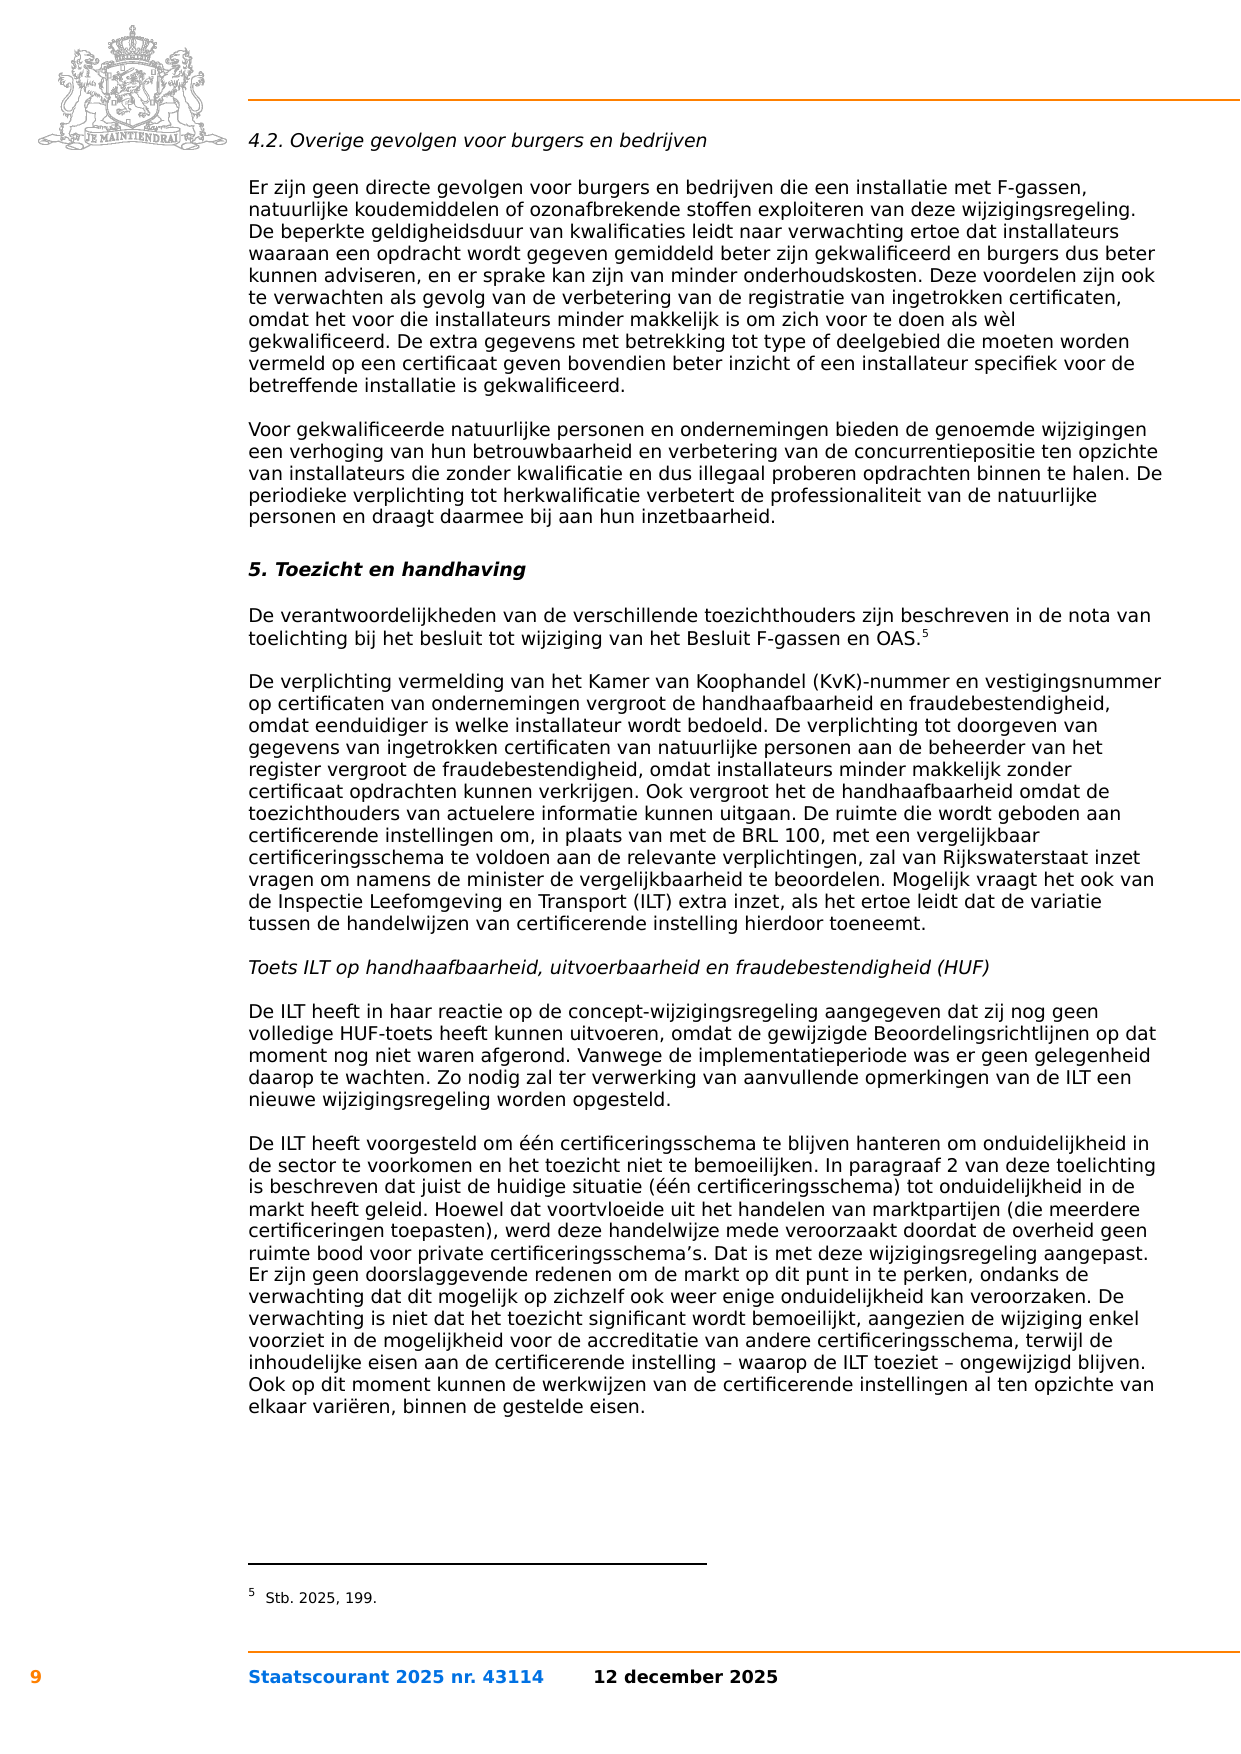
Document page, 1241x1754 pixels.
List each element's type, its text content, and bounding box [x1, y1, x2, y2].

text De ILT heeft voorgesteld om één certificeringsschema te blijven hanteren om onduidelijkheid in de sector te voorkomen en het toezicht niet te bemoeilijken. In paragraaf 2 van deze toelichting is beschreven dat juist de huidige situatie (één certificeringsschema) tot onduidelijkheid in de markt heeft geleid. Hoewel dat voortvloeide uit het handelen van marktpartijen (die meerdere certificeringen toepasten), werd deze handelwijze mede veroorzaakt doordat de overheid geen ruimte bood voor private certificeringsschema’s. Dat is met deze wijzigingsregeling aangepast. Er zijn geen doorslaggevende redenen om de markt op dit punt in te perken, ondanks de verwachting dat dit mogelijk op zichzelf ook weer enige onduidelijkheid kan veroorzaken. De verwachting is niet dat het toezicht significant wordt bemoeilijkt, aangezien de wijziging enkel voorziet in de mogelijkheid voor de accreditatie van andere certificeringsschema, terwijl de inhoudelijke eisen aan de certificerende instelling – waarop de ILT toeziet – ongewijzigd blijven. Ook op dit moment kunnen de werkwijzen van de certificerende instellingen al ten opzichte van elkaar variëren, binnen de gestelde eisen. [248, 1132, 1163, 1418]
text De verplichting vermelding van het Kamer van Koophandel (KvK)-nummer en vestigingsnummer op certificaten van ondernemingen vergroot de handhaafbaarheid en fraudebestendigheid, omdat eenduidiger is welke installateur wordt bedoeld. De verplichting tot doorgeven van gegevens van ingetrokken certificaten van natuurlijke personen aan de beheerder van het register vergroot de fraudebestendigheid, omdat installateurs minder makkelijk zonder certificaat opdrachten kunnen verkrijgen. Ook vergroot het de handhaafbaarheid omdat de toezichthouders van actuelere informatie kunnen uitgaan. De ruimte die wordt geboden aan certificerende instellingen om, in plaats van met de BRL 100, met een vergelijkbaar certificeringsschema te voldoen aan de relevante verplichtingen, zal van Rijkswaterstaat inzet vragen om namens de minister de vergelijkbaarheid te beoordelen. Mogelijk vraagt het ook van de Inspectie Leefomgeving en Transport (ILT) extra inzet, als het ertoe leidt dat de variatie tussen de handelwijzen van certificerende instelling hierdoor toeneemt. [248, 671, 1163, 935]
subtitle 4.2. Overige gevolgen voor burgers en bedrijven [248, 130, 1163, 152]
text Voor gekwalificeerde natuurlijke personen en ondernemingen bieden de genoemde wijzigingen een verhoging van hun betrouwbaarheid en verbetering van de concurrentiepositie ten opzichte van installateurs die zonder kwalificatie en dus illegaal proberen opdrachten binnen te halen. De periodieke verplichting tot herkwalificatie verbetert de professionaliteit van de natuurlijke personen en draagt daarmee bij aan hun inzetbaarheid. [248, 418, 1163, 528]
picture [38, 25, 227, 150]
subtitle 5. Toezicht en handhaving [248, 558, 1163, 580]
text Stb. 2025, 199. [248, 1586, 1163, 1608]
subtitle Toets ILT op handhaafbaarheid, uitvoerbaarheid en fraudebestendigheid (HUF) [248, 957, 1163, 979]
text Er zijn geen directe gevolgen voor burgers en bedrijven die een installatie met F-gassen, natuurlijke koudemiddelen of ozonafbrekende stoffen exploiteren van deze wijzigingsregeling. De beperkte geldigheidsduur van kwalificaties leidt naar verwachting ertoe dat installateurs waaraan een opdracht wordt gegeven gemiddeld beter zijn gekwalificeerd en burgers dus beter kunnen adviseren, en er sprake kan zijn van minder onderhoudskosten. Deze voordelen zijn ook te verwachten als gevolg van de verbetering van de registratie van ingetrokken certificaten, omdat het voor die installateurs minder makkelijk is om zich voor te doen als wèl gekwalificeerd. De extra gegevens met betrekking tot type of deelgebied die moeten worden vermeld op een certificaat geven bovendien beter inzicht of een installateur specifiek voor de betreffende installatie is gekwalificeerd. [248, 177, 1163, 397]
text De verantwoordelijkheden van de verschillende toezichthouders zijn beschreven in de nota van toelichting bij het besluit tot wijziging van het Besluit F-gassen en OAS. [248, 605, 1163, 649]
text De ILT heeft in haar reactie op de concept-wijzigingsregeling aangegeven dat zij nog geen volledige HUF-toets heeft kunnen uitvoeren, omdat de gewijzigde Beoordelingsrichtlijnen op dat moment nog niet waren afgerond. Vanwege de implementatieperiode was er geen gelegenheid daarop te wachten. Zo nodig zal ter verwerking van aanvullende opmerkingen van de ILT een nieuwe wijzigingsregeling worden opgesteld. [248, 1001, 1163, 1111]
